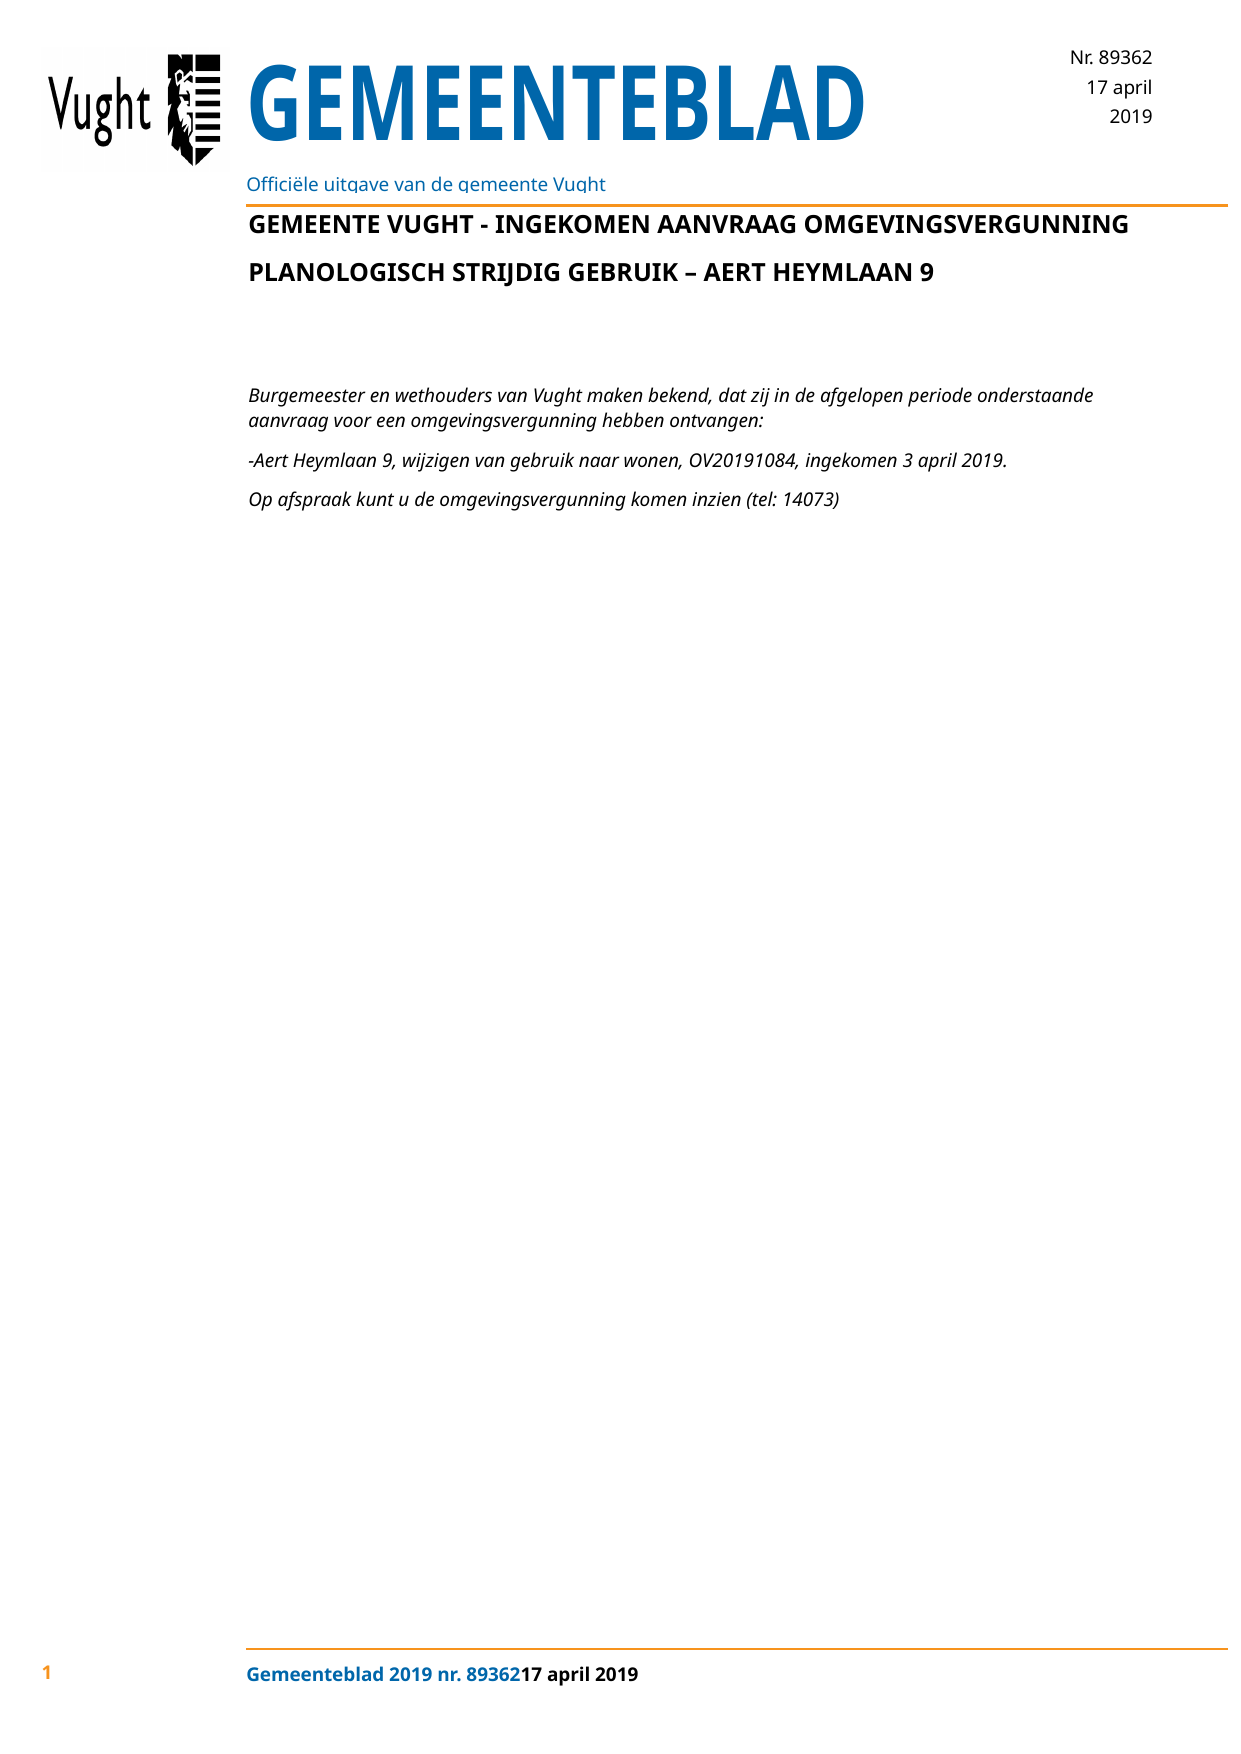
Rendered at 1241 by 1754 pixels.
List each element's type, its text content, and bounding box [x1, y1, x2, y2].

text -Aert Heymlaan 9, wijzigen van gebruik naar wonen, OV20191084, ingekomen 3 april 2019. [248, 447, 1152, 473]
picture [41, 47, 231, 172]
text GEMEENTE VUGHT - INGEKOMEN AANVRAAG OMGEVINGSVERGUNNING PLANOLOGISCH STRIJDIG GEBRUIK – AERT HEYMLAAN 9 [248, 207, 1152, 288]
text Burgemeester en wethouders van Vught maken bekend, dat zij in de afgelopen periode onderstaande aanvraag voor een omgevingsvergunning hebben ontvangen: [248, 382, 1152, 433]
text Op afspraak kunt u de omgevingsvergunning komen inzien (tel: 14073) [248, 486, 1152, 512]
